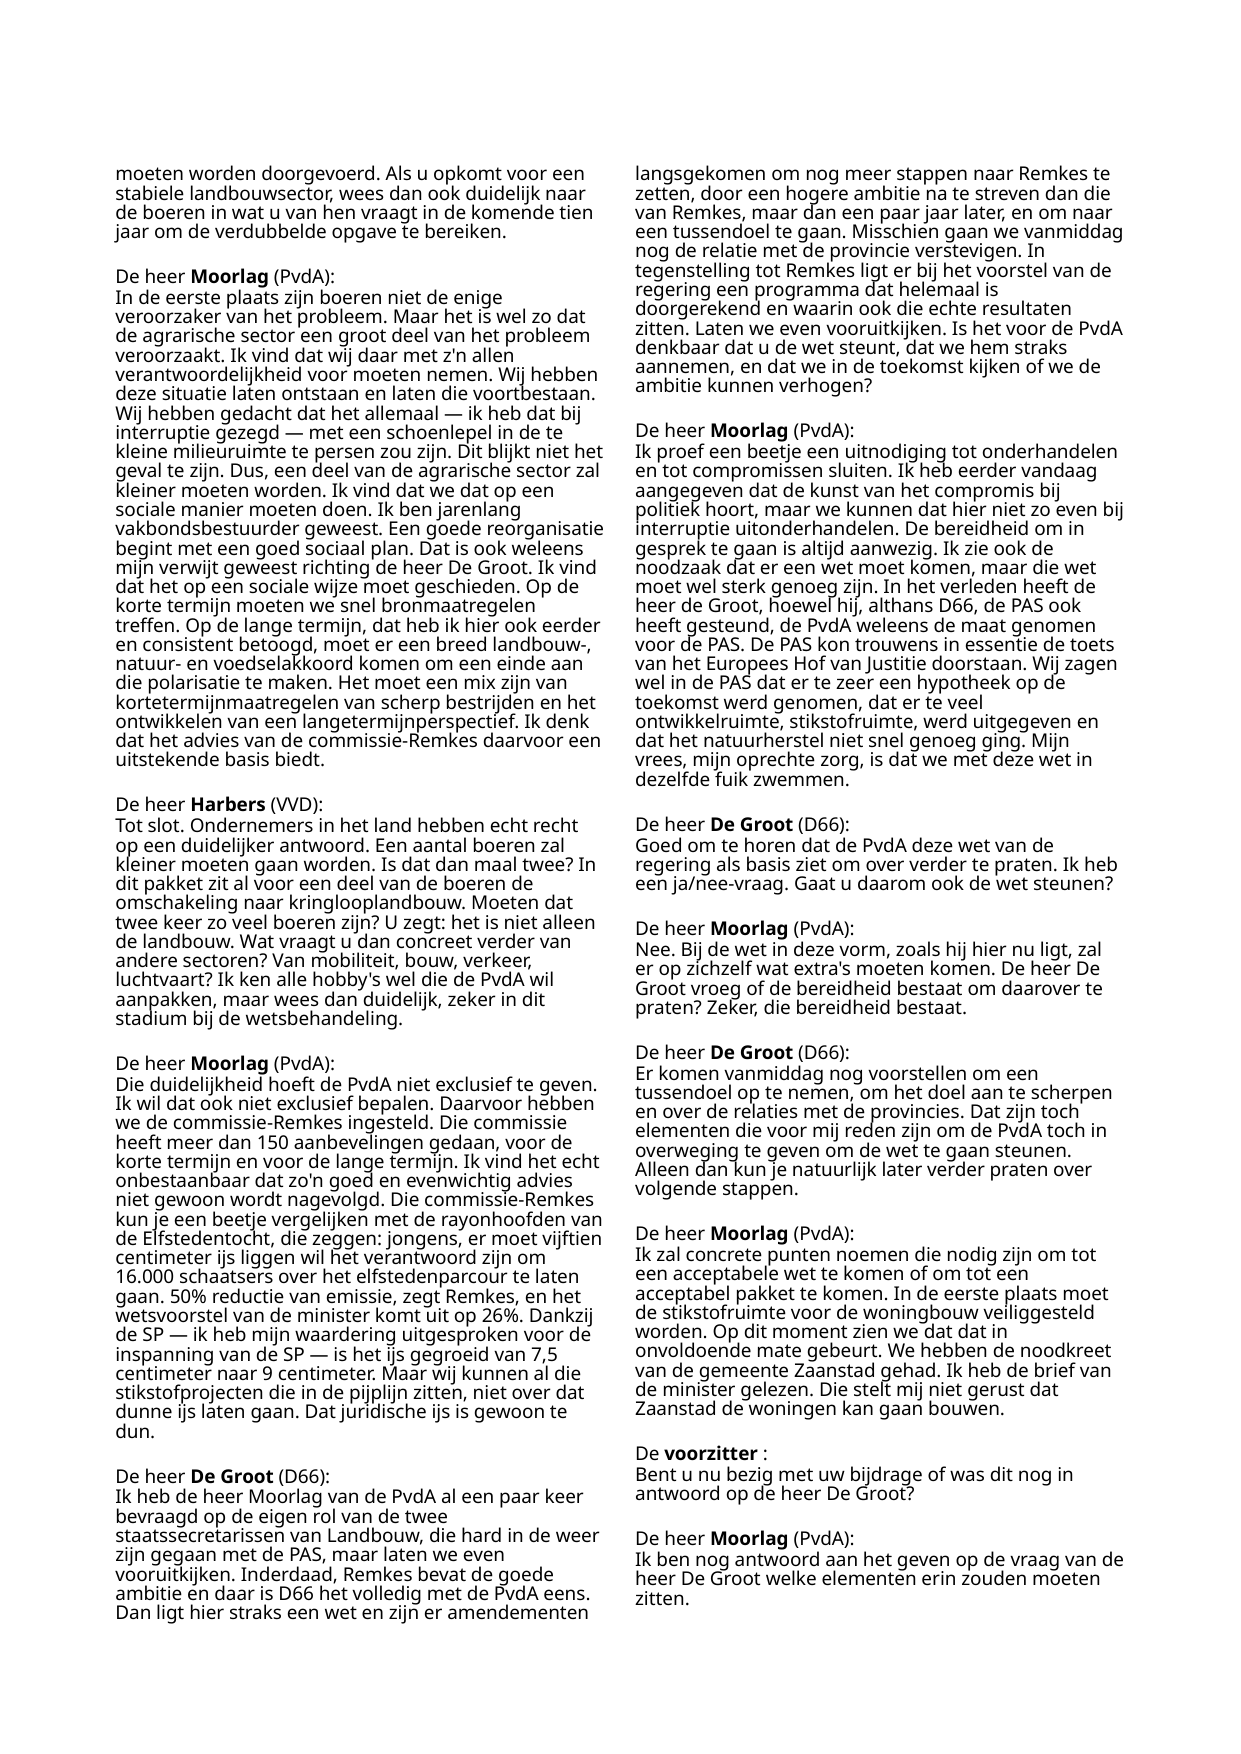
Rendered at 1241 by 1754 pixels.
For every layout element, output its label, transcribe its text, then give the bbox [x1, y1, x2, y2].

text langsgekomen om nog meer stappen naar Remkes te zetten, door een hogere ambitie na te streven dan die van Remkes, maar dan een paar jaar later, en om naar een tussendoel te gaan. Misschien gaan we vanmiddag nog de relatie met de provincie verstevigen. In tegenstelling tot Remkes ligt er bij het voorstel van de regering een programma dat helemaal is doorgerekend en waarin ook die echte resultaten zitten. Laten we even vooruitkijken. Is het voor de PvdA denkbaar dat u de wet steunt, dat we hem straks aannemen, en dat we in de toekomst kijken of we de ambitie kunnen verhogen? [635, 165, 1125, 397]
text Ik proef een beetje een uitnodiging tot onderhandelen en tot compromissen sluiten. Ik heb eerder vandaag aangegeven dat de kunst van het compromis bij politiek hoort, maar we kunnen dat hier niet zo even bij interruptie uitonderhandelen. De bereidheid om in gesprek te gaan is altijd aanwezig. Ik zie ook de noodzaak dat er een wet moet komen, maar die wet moet wel sterk genoeg zijn. In het verleden heeft de heer de Groot, hoewel hij, althans D66, de PAS ook heeft gesteund, de PvdA weleens de maat genomen voor de PAS. De PAS kon trouwens in essentie de toets van het Europees Hof van Justitie doorstaan. Wij zagen wel in de PAS dat er te zeer een hypotheek op de toekomst werd genomen, dat er te veel ontwikkelruimte, stikstofruimte, werd uitgegeven en dat het natuurherstel niet snel genoeg ging. Mijn vrees, mijn oprechte zorg, is dat we met deze wet in dezelfde fuik zwemmen. [635, 443, 1125, 790]
text De heer Moorlag (PvdA): [635, 1525, 1125, 1551]
text Nee. Bij de wet in deze vorm, zoals hij hier nu ligt, zal er op zichzelf wat extra's moeten komen. De heer De Groot vroeg of de bereidheid bestaat om daarover te praten? Zeker, die bereidheid bestaat. [635, 941, 1125, 1018]
text De heer Moorlag (PvdA): [115, 263, 605, 289]
text Tot slot. Ondernemers in het land hebben echt recht op een duidelijker antwoord. Een aantal boeren zal kleiner moeten gaan worden. Is dat dan maal twee? In dit pakket zit al voor een deel van de boeren de omschakeling naar kringlooplandbouw. Moeten dat twee keer zo veel boeren zijn? U zegt: het is niet alleen de landbouw. Wat vraagt u dan concreet verder van andere sectoren? Van mobiliteit, bouw, verkeer, luchtvaart? Ik ken alle hobby's wel die de PvdA wil aanpakken, maar wees dan duidelijk, zeker in dit stadium bij de wetsbehandeling. [115, 817, 605, 1029]
text De heer Moorlag (PvdA): [115, 1050, 605, 1076]
text Ik ben nog antwoord aan het geven op de vraag van de heer De Groot welke elementen erin zouden moeten zitten. [635, 1551, 1125, 1609]
text De heer Moorlag (PvdA): [635, 915, 1125, 941]
text De voorzitter : [635, 1440, 1125, 1466]
text Bent u nu bezig met uw bijdrage of was dit nog in antwoord op de heer De Groot? [635, 1466, 1125, 1504]
text De heer Harbers (VVD): [115, 792, 605, 817]
text Goed om te horen dat de PvdA deze wet van de regering als basis ziet om over verder te praten. Ik heb een ja/nee-vraag. Gaat u daarom ook de wet steunen? [635, 837, 1125, 894]
text Die duidelijkheid hoeft de PvdA niet exclusief te geven. Ik wil dat ook niet exclusief bepalen. Daarvoor hebben we de commissie-Remkes ingesteld. Die commissie heeft meer dan 150 aanbevelingen gedaan, voor de korte termijn en voor de lange termijn. Ik vind het echt onbestaanbaar dat zo'n goed en evenwichtig advies niet gewoon wordt nagevolgd. Die commissie-Remkes kun je een beetje vergelijken met de rayonhoofden van de Elfstedentocht, die zeggen: jongens, er moet vijftien centimeter ijs liggen wil het verantwoord zijn om 16.000 schaatsers over het elfstedenparcour te laten gaan. 50% reductie van emissie, zegt Remkes, en het wetsvoorstel van de minister komt uit op 26%. Dankzij de SP — ik heb mijn waardering uitgesproken voor de inspanning van de SP — is het ijs gegroeid van 7,5 centimeter naar 9 centimeter. Maar wij kunnen al die stikstofprojecten die in de pijplijn zitten, niet over dat dunne ijs laten gaan. Dat juridische ijs is gewoon te dun. [115, 1076, 605, 1442]
text De heer Moorlag (PvdA): [635, 417, 1125, 443]
text Ik heb de heer Moorlag van de PvdA al een paar keer bevraagd op de eigen rol van de twee staatssecretarissen van Landbouw, die hard in de weer zijn gegaan met de PAS, maar laten we even vooruitkijken. Inderdaad, Remkes bevat de goede ambitie en daar is D66 het volledig met de PvdA eens. Dan ligt hier straks een wet en zijn er amendementen [115, 1488, 605, 1623]
text De heer De Groot (D66): [635, 1039, 1125, 1064]
text moeten worden doorgevoerd. Als u opkomt voor een stabiele landbouwsector, wees dan ook duidelijk naar de boeren in wat u van hen vraagt in de komende tien jaar om de verdubbelde opgave te bereiken. [115, 165, 605, 242]
text Ik zal concrete punten noemen die nodig zijn om tot een acceptabele wet te komen of om tot een acceptabel pakket te komen. In de eerste plaats moet de stikstofruimte voor de woningbouw veiliggesteld worden. Op dit moment zien we dat dat in onvoldoende mate gebeurt. We hebben de noodkreet van de gemeente Zaanstad gehad. Ik heb de brief van de minister gelezen. Die stelt mij niet gerust dat Zaanstad de woningen kan gaan bouwen. [635, 1246, 1125, 1419]
text In de eerste plaats zijn boeren niet de enige veroorzaker van het probleem. Maar het is wel zo dat de agrarische sector een groot deel van het probleem veroorzaakt. Ik vind dat wij daar met z'n allen verantwoordelijkheid voor moeten nemen. Wij hebben deze situatie laten ontstaan en laten die voortbestaan. Wij hebben gedacht dat het allemaal — ik heb dat bij interruptie gezegd — met een schoenlepel in de te kleine milieuruimte te persen zou zijn. Dit blijkt niet het geval te zijn. Dus, een deel van de agrarische sector zal kleiner moeten worden. Ik vind dat we dat op een sociale manier moeten doen. Ik ben jarenlang vakbondsbestuurder geweest. Een goede reorganisatie begint met een goed sociaal plan. Dat is ook weleens mijn verwijt geweest richting de heer De Groot. Ik vind dat het op een sociale wijze moet geschieden. Op de korte termijn moeten we snel bronmaatregelen treffen. Op de lange termijn, dat heb ik hier ook eerder en consistent betoogd, moet er een breed landbouw-, natuur- en voedselakkoord komen om een einde aan die polarisatie te maken. Het moet een mix zijn van kortetermijnmaatregelen van scherp bestrijden en het ontwikkelen van een langetermijnperspectief. Ik denk dat het advies van de commissie-Remkes daarvoor een uitstekende basis biedt. [115, 289, 605, 771]
text Er komen vanmiddag nog voorstellen om een tussendoel op te nemen, om het doel aan te scherpen en over de relaties met de provincies. Dat zijn toch elementen die voor mij reden zijn om de PvdA toch in overweging te geven om de wet te gaan steunen. Alleen dan kun je natuurlijk later verder praten over volgende stappen. [635, 1064, 1125, 1199]
text De heer De Groot (D66): [115, 1463, 605, 1488]
text De heer De Groot (D66): [635, 811, 1125, 837]
text De heer Moorlag (PvdA): [635, 1220, 1125, 1246]
